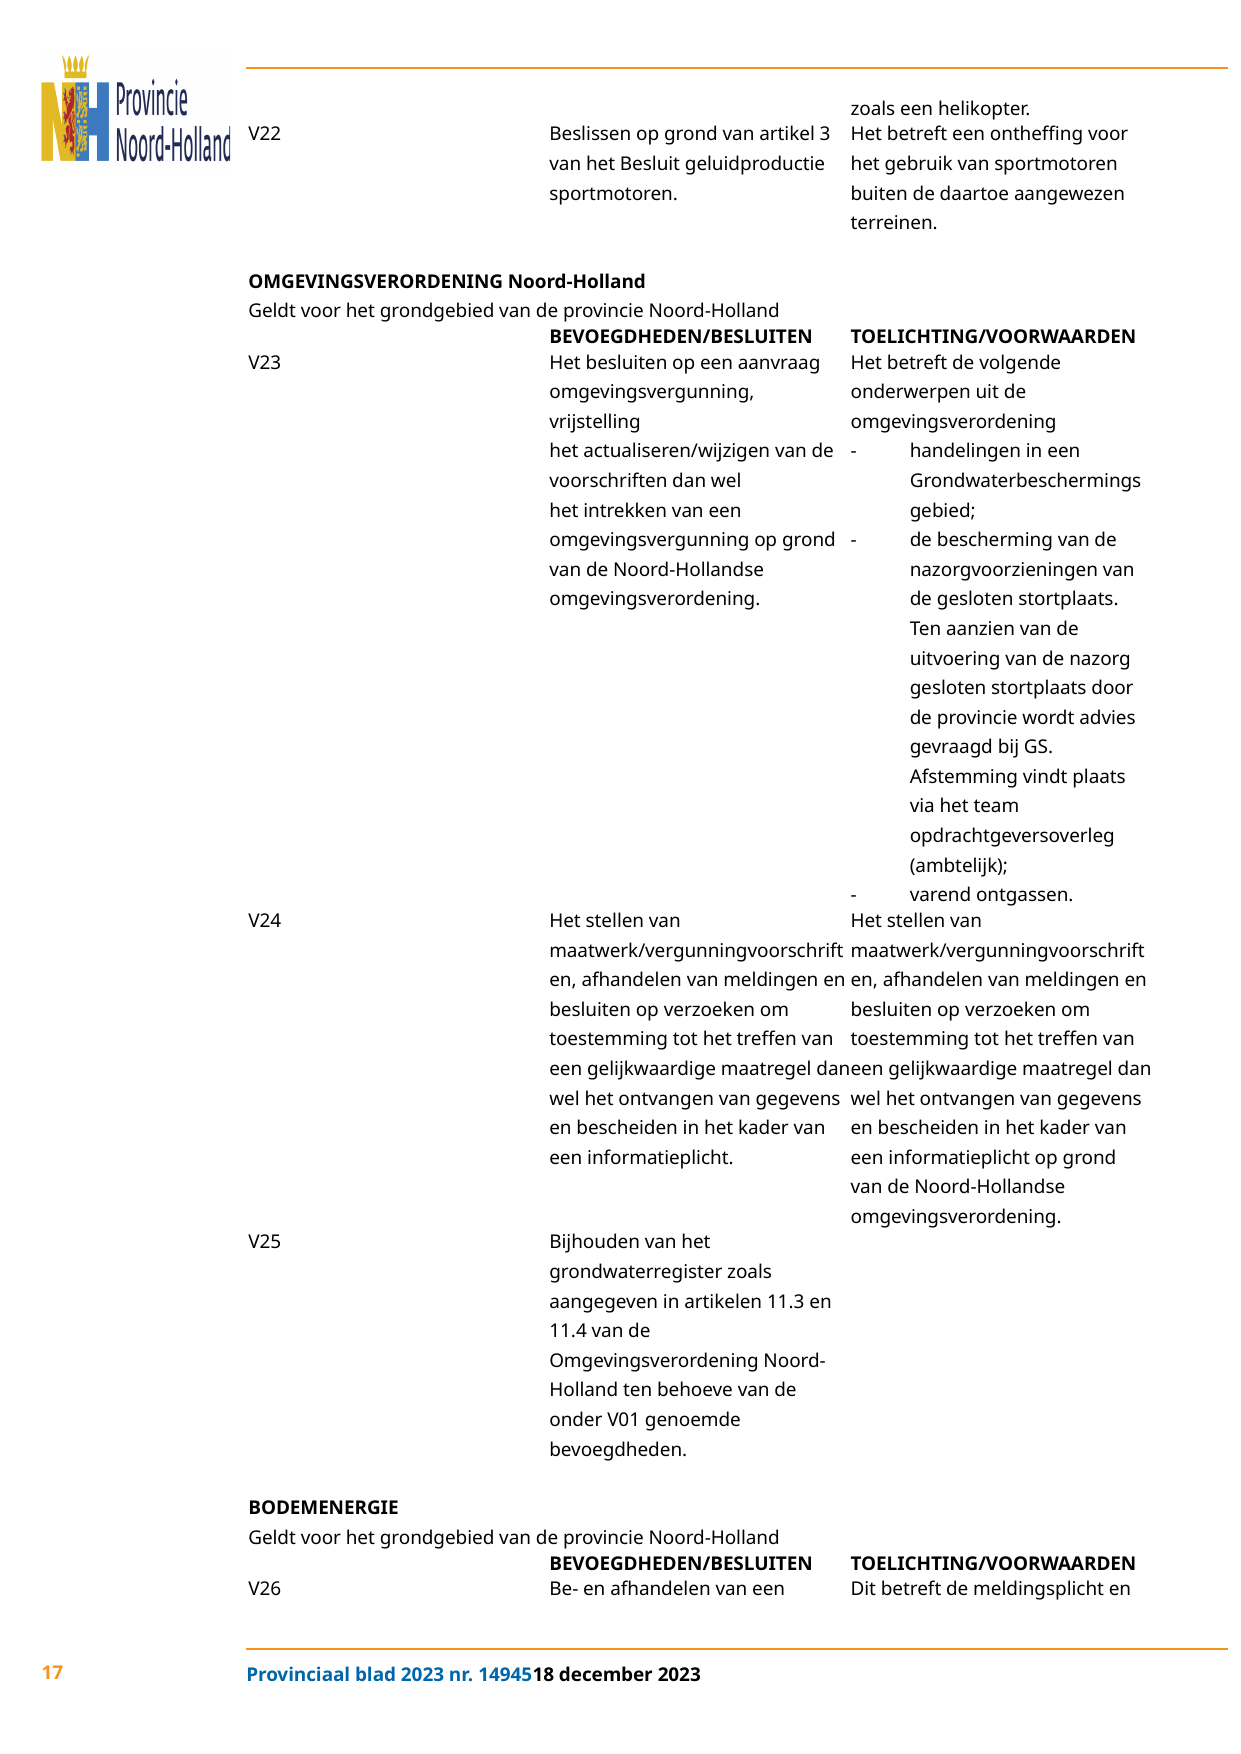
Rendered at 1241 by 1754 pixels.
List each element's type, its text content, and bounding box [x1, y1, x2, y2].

table_cell [248, 95, 549, 121]
table_cell Het stellen van maatwerk/vergunningvoorschriften, afhandelen van meldingen en besluiten op verzoeken om toestemming tot het treffen van een gelijkwaardige maatregel dan wel het ontvangen van gegevens en bescheiden in het kader van een informatieplicht. [549, 907, 850, 1229]
table_cell Het besluiten op een aanvraag omgevingsvergunning, vrijstelling het actualiseren/wijzigen van de voorschriften dan wel het intrekken van een omgevingsvergunning op grond van de Noord-Hollandse omgevingsverordening. [549, 349, 850, 907]
table_cell V26 [248, 1576, 549, 1601]
table_header OMGEVINGSVERORDENING Noord-Holland Geldt voor het grondgebied van de provincie Noord-Holland [248, 268, 1152, 323]
table_cell [248, 323, 549, 349]
table_cell BEVOEGDHEDEN/BESLUITEN [549, 1550, 850, 1576]
table_header BODEMENERGIE Geldt voor het grondgebied van de provincie Noord-Holland [248, 1495, 1152, 1550]
table_cell Be- en afhandelen van een [549, 1576, 850, 1601]
table_cell Het stellen van maatwerk/vergunningvoorschriften, afhandelen van meldingen en besluiten op verzoeken om toestemming tot het treffen van een gelijkwaardige maatregel dan wel het ontvangen van gegevens en bescheiden in het kader van een informatieplicht op grond van de Noord-Hollandse omgevingsverordening. [850, 907, 1152, 1229]
table_cell Het betreft een ontheffing voor het gebruik van sportmotoren buiten de daartoe aangewezen terreinen. [850, 121, 1152, 235]
table_cell zoals een helikopter. [850, 95, 1152, 121]
table_cell V22 [248, 121, 549, 235]
table_cell V24 [248, 907, 549, 1229]
table_cell V23 [248, 349, 549, 907]
table_cell TOELICHTING/VOORWAARDEN [850, 323, 1152, 349]
table_cell Beslissen op grond van artikel 3 van het Besluit geluidproductie sportmotoren. [549, 121, 850, 235]
table_cell [549, 95, 850, 121]
table_cell BEVOEGDHEDEN/BESLUITEN [549, 323, 850, 349]
table_cell TOELICHTING/VOORWAARDEN [850, 1550, 1152, 1576]
table_cell V25 [248, 1229, 549, 1462]
picture [41, 47, 231, 172]
table_cell [850, 1229, 1152, 1462]
table_cell [248, 1550, 549, 1576]
table_cell Het betreft de volgende onderwerpen uit de omgevingsverordening handelingen in een Grondwaterbeschermingsgebied; de bescherming van de nazorgvoorzieningen van de gesloten stortplaats. Ten aanzien van de uitvoering van de nazorg gesloten stortplaats door de provincie wordt advies gevraagd bij GS. Afstemming vindt plaats via het team opdrachtgeversoverleg (ambtelijk); varend ontgassen. [850, 349, 1152, 907]
table_cell Bijhouden van het grondwaterregister zoals aangegeven in artikelen 11.3 en 11.4 van de Omgevingsverordening Noord-Holland ten behoeve van de onder V01 genoemde bevoegdheden. [549, 1229, 850, 1462]
table_cell Dit betreft de meldingsplicht en [850, 1576, 1152, 1601]
